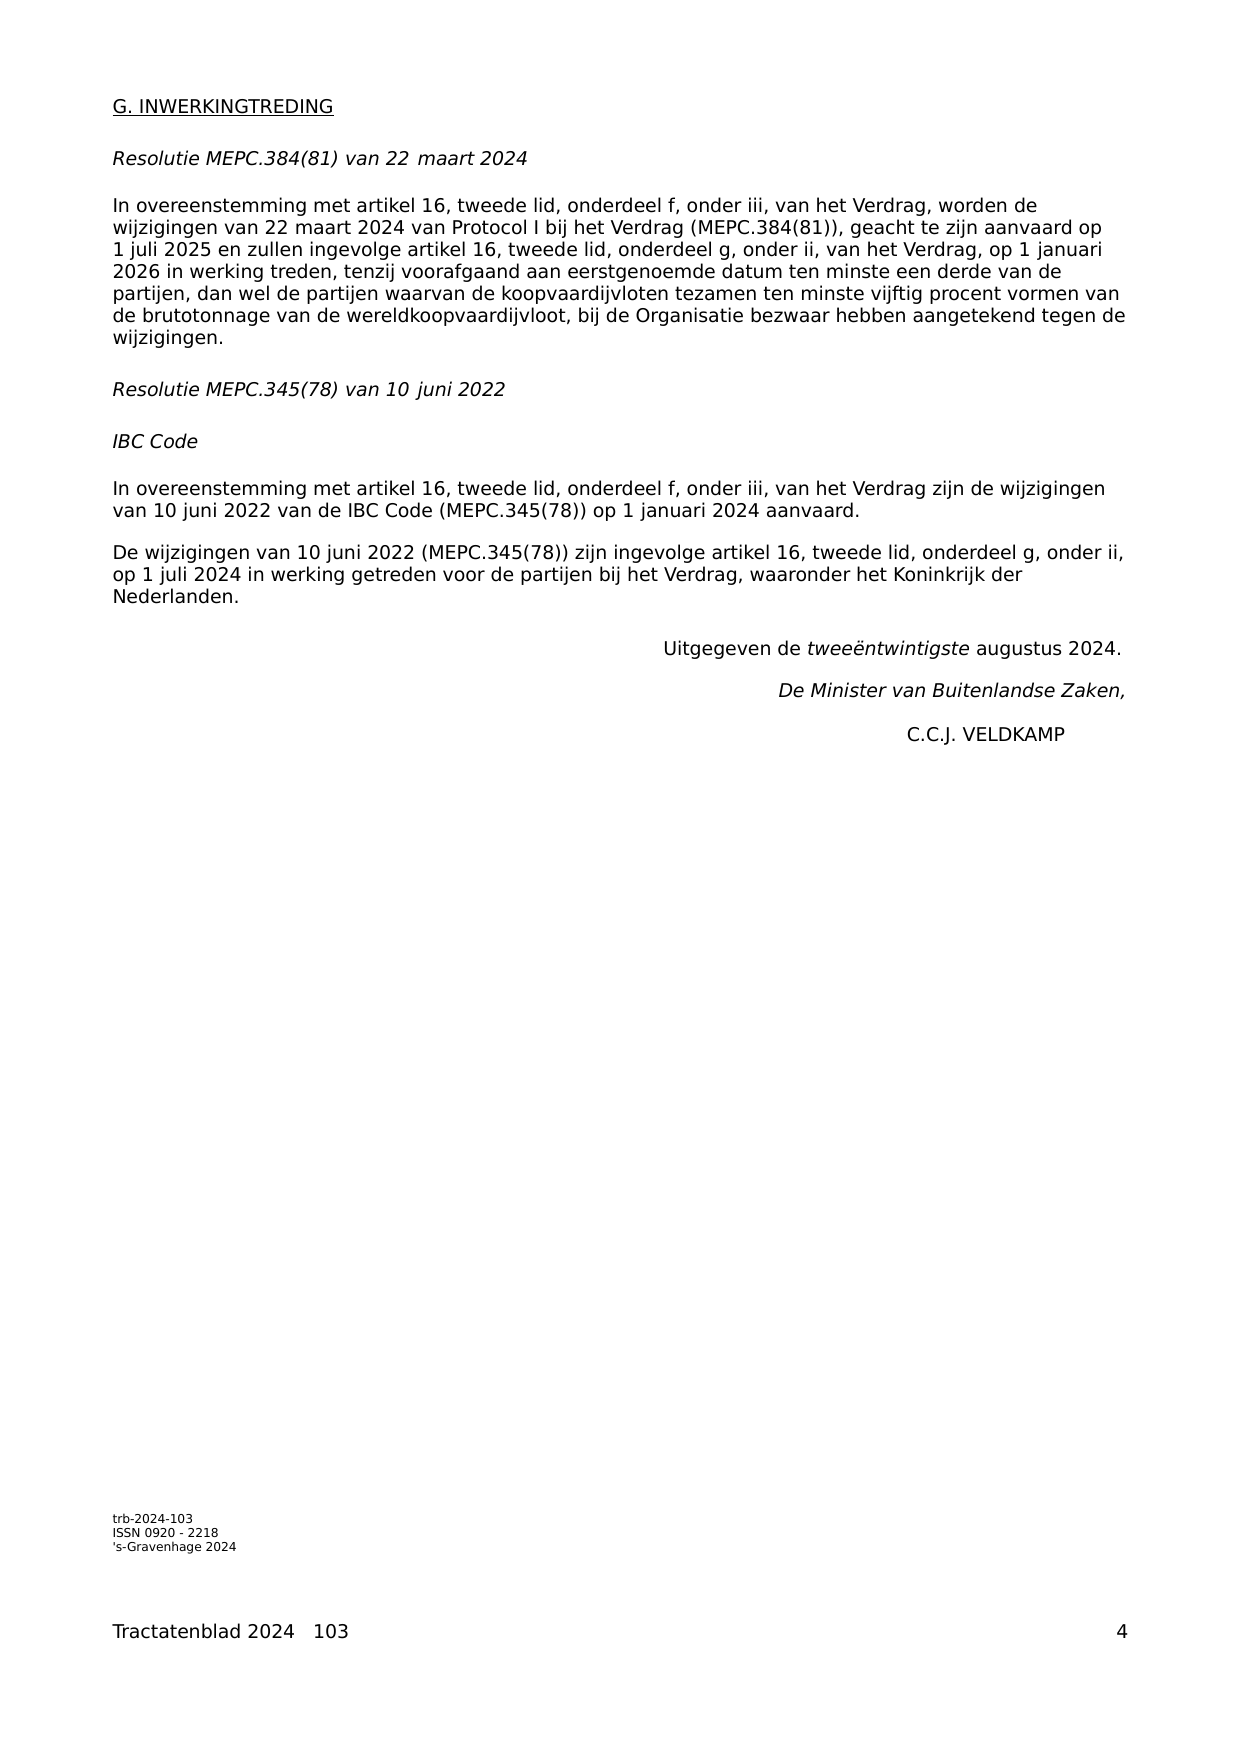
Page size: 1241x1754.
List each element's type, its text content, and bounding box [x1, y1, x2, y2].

text ISSN 0920 - 2218 [112, 1526, 346, 1540]
text In overeenstemming met artikel 16, tweede lid, onderdeel f, onder iii, van het Verdrag zijn de wijzigingen van 10 juni 2022 van de IBC Code (MEPC.345(78)) op 1 januari 2024 aanvaard. [112, 478, 1128, 522]
subtitle Resolutie MEPC.345(78) van 10 juni 2022 [112, 379, 1128, 401]
subtitle G. INWERKINGTREDING [112, 96, 1128, 118]
text De wijzigingen van 10 juni 2022 (MEPC.345(78)) zijn ingevolge artikel 16, tweede lid, onderdeel g, onder ii, op 1 juli 2024 in werking getreden voor de partijen bij het Verdrag, waaronder het Koninkrijk der Nederlanden. [112, 542, 1128, 608]
text In overeenstemming met artikel 16, tweede lid, onderdeel f, onder iii, van het Verdrag, worden de wijzigingen van 22 maart 2024 van Protocol I bij het Verdrag (MEPC.384(81)), geacht te zijn aanvaard op 1 juli 2025 en zullen ingevolge artikel 16, tweede lid, onderdeel g, onder ii, van het Verdrag, op 1 januari 2026 in werking treden, tenzij voorafgaand aan eerstgenoemde datum ten minste een derde van de partijen, dan wel de partijen waarvan de koopvaardijvloten tezamen ten minste vijftig procent vormen van de brutotonnage van de wereldkoopvaardijvloot, bij de Organisatie bezwaar hebben aangetekend tegen de wijzigingen. [112, 195, 1128, 349]
subtitle IBC Code [112, 431, 1128, 453]
text Uitgegeven de tweeëntwintigste augustus 2024. [112, 638, 1128, 659]
text 's-Gravenhage 2024 [112, 1540, 346, 1554]
text trb-2024-103 [112, 1512, 346, 1526]
subtitle Resolutie MEPC.384(81) van 22 maart 2024 [112, 148, 1128, 170]
text De Minister van Buitenlandse Zaken, C.C.J. VELDKAMP [112, 679, 1128, 746]
